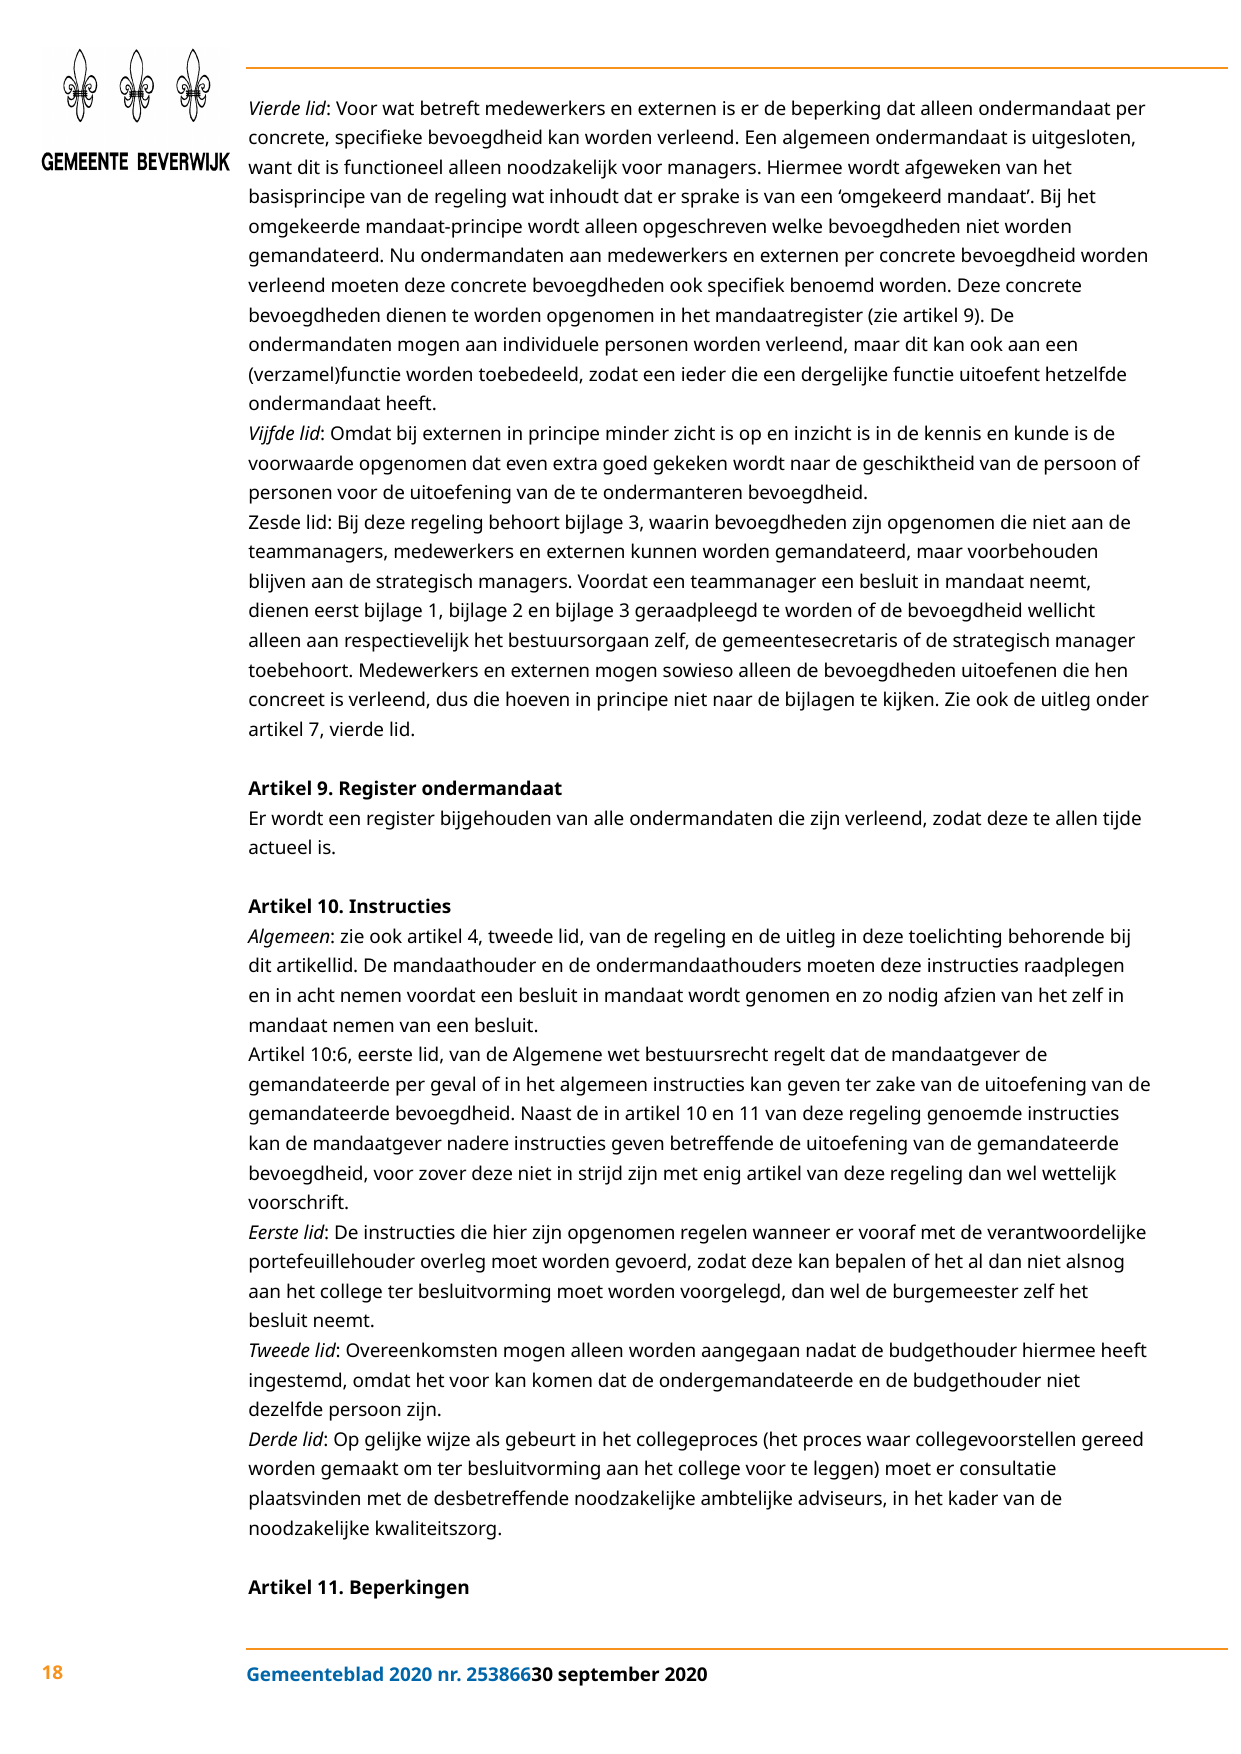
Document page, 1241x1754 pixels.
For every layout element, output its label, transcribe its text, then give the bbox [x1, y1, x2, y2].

text Artikel 9. Register ondermandaat [248, 775, 1152, 801]
picture [41, 47, 231, 172]
text Tweede lid: Overeenkomsten mogen alleen worden aangegaan nadat de budgethouder hiermee heeft ingestemd, omdat het voor kan komen dat de ondergemandateerde en de budgethouder niet dezelfde persoon zijn. [248, 1337, 1152, 1422]
text Artikel 10:6, eerste lid, van de Algemene wet bestuursrecht regelt dat de mandaatgever de gemandateerde per geval of in het algemeen instructies kan geven ter zake van de uitoefening van de gemandateerde bevoegdheid. Naast de in artikel 10 en 11 van deze regeling genoemde instructies kan de mandaatgever nadere instructies geven betreffende de uitoefening van de gemandateerde bevoegdheid, voor zover deze niet in strijd zijn met enig artikel van deze regeling dan wel wettelijk voorschrift. [248, 1041, 1152, 1215]
text Artikel 11. Beperkingen [248, 1574, 1152, 1600]
text Algemeen: zie ook artikel 4, tweede lid, van de regeling en de uitleg in deze toelichting behorende bij dit artikellid. De mandaathouder en de ondermandaathouders moeten deze instructies raadplegen en in acht nemen voordat een besluit in mandaat wordt genomen en zo nodig afzien van het zelf in mandaat nemen van een besluit. [248, 923, 1152, 1038]
text Derde lid: Op gelijke wijze als gebeurt in het collegeproces (het proces waar collegevoorstellen gereed worden gemaakt om ter besluitvorming aan het college voor te leggen) moet er consultatie plaatsvinden met de desbetreffende noodzakelijke ambtelijke adviseurs, in het kader van de noodzakelijke kwaliteitszorg. [248, 1426, 1152, 1541]
text Vierde lid: Voor wat betreft medewerkers en externen is er de beperking dat alleen ondermandaat per concrete, specifieke bevoegdheid kan worden verleend. Een algemeen ondermandaat is uitgesloten, want dit is functioneel alleen noodzakelijk voor managers. Hiermee wordt afgeweken van het basisprincipe van de regeling wat inhoudt dat er sprake is van een ‘omgekeerd mandaat’. Bij het omgekeerde mandaat-principe wordt alleen opgeschreven welke bevoegdheden niet worden gemandateerd. Nu ondermandaten aan medewerkers en externen per concrete bevoegdheid worden verleend moeten deze concrete bevoegdheden ook specifiek benoemd worden. Deze concrete bevoegdheden dienen te worden opgenomen in het mandaatregister (zie artikel 9). De ondermandaten mogen aan individuele personen worden verleend, maar dit kan ook aan een (verzamel)functie worden toebedeeld, zodat een ieder die een dergelijke functie uitoefent hetzelfde ondermandaat heeft. [248, 95, 1152, 416]
text Er wordt een register bijgehouden van alle ondermandaten die zijn verleend, zodat deze te allen tijde actueel is. [248, 805, 1152, 860]
text Vijfde lid: Omdat bij externen in principe minder zicht is op en inzicht is in de kennis en kunde is de voorwaarde opgenomen dat even extra goed gekeken wordt naar de geschiktheid van de persoon of personen voor de uitoefening van de te ondermanteren bevoegdheid. [248, 420, 1152, 505]
text Zesde lid: Bij deze regeling behoort bijlage 3, waarin bevoegdheden zijn opgenomen die niet aan de teammanagers, medewerkers en externen kunnen worden gemandateerd, maar voorbehouden blijven aan de strategisch managers. Voordat een teammanager een besluit in mandaat neemt, dienen eerst bijlage 1, bijlage 2 en bijlage 3 geraadpleegd te worden of de bevoegdheid wellicht alleen aan respectievelijk het bestuursorgaan zelf, de gemeentesecretaris of de strategisch manager toebehoort. Medewerkers en externen mogen sowieso alleen de bevoegdheden uitoefenen die hen concreet is verleend, dus die hoeven in principe niet naar de bijlagen te kijken. Zie ook de uitleg onder artikel 7, vierde lid. [248, 509, 1152, 742]
text Eerste lid: De instructies die hier zijn opgenomen regelen wanneer er vooraf met de verantwoordelijke portefeuillehouder overleg moet worden gevoerd, zodat deze kan bepalen of het al dan niet alsnog aan het college ter besluitvorming moet worden voorgelegd, dan wel de burgemeester zelf het besluit neemt. [248, 1219, 1152, 1333]
text Artikel 10. Instructies [248, 893, 1152, 919]
